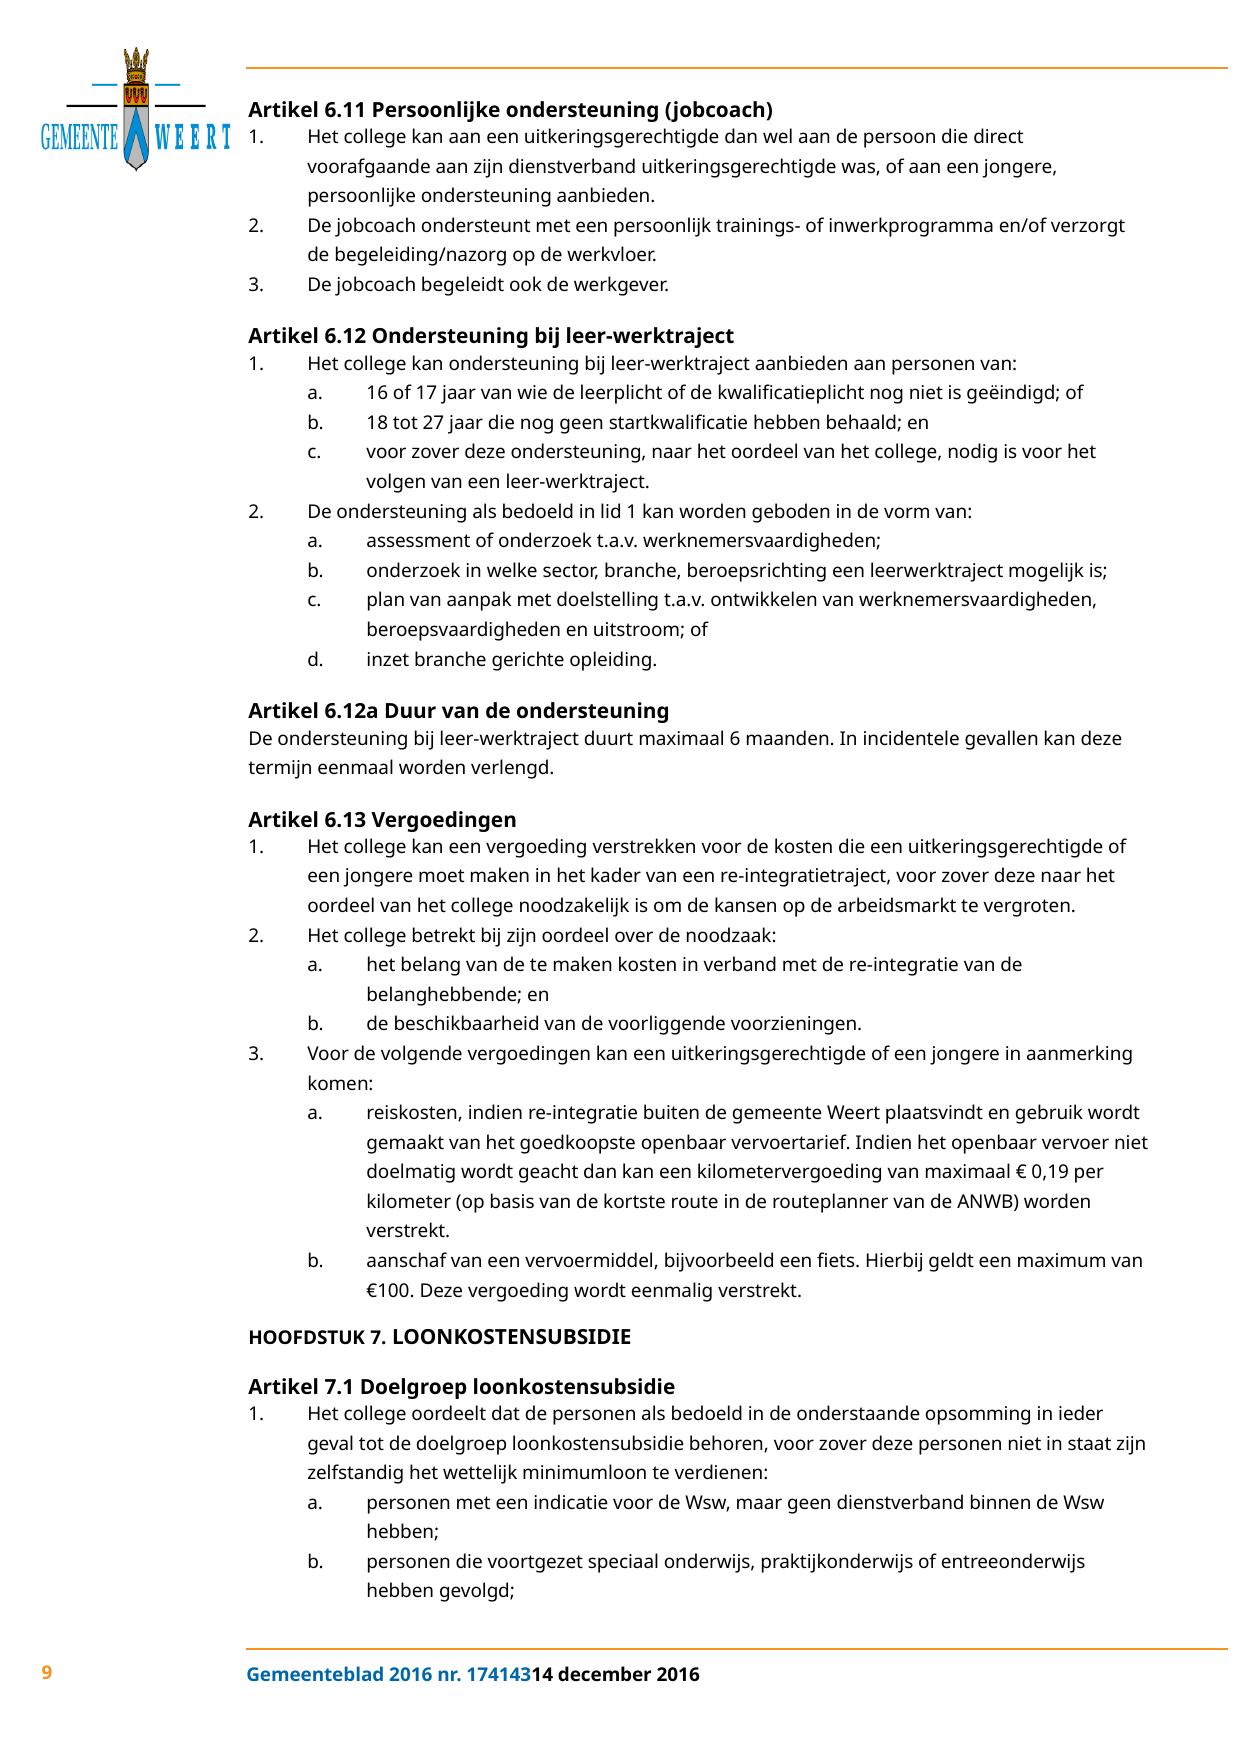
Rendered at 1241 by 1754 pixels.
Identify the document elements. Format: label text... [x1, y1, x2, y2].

list het belang van de te maken kosten in verband met de re-integratie van de belanghebbende; en [307, 951, 1152, 1007]
list personen die voortgezet speciaal onderwijs, praktijkonderwijs of entreeonderwijs hebben gevolgd; [307, 1548, 1152, 1603]
list personen met een indicatie voor de Wsw, maar geen dienstverband binnen de Wsw hebben; [307, 1489, 1152, 1544]
picture [41, 47, 231, 172]
text Artikel 6.13 Vergoedingen [248, 805, 1152, 833]
list assessment of onderzoek t.a.v. werknemersvaardigheden; [307, 527, 1152, 553]
text Artikel 6.12 Ondersteuning bij leer-werktraject [248, 322, 1152, 350]
list 16 of 17 jaar van wie de leerplicht of de kwalificatieplicht nog niet is geëindigd; of [307, 379, 1152, 405]
list onderzoek in welke sector, branche, beroepsrichting een leerwerktraject mogelijk is; [307, 557, 1152, 583]
text Artikel 7.1 Doelgroep loonkostensubsidie [248, 1372, 1152, 1400]
list inzet branche gerichte opleiding. [307, 646, 1152, 672]
list De ondersteuning als bedoeld in lid 1 kan worden geboden in de vorm van: [248, 498, 1152, 524]
list voor zover deze ondersteuning, naar het oordeel van het college, nodig is voor het volgen van een leer-werktraject. [307, 439, 1152, 494]
list De jobcoach begeleidt ook de werkgever. [248, 271, 1152, 297]
list Het college kan ondersteuning bij leer-werktraject aanbieden aan personen van: [248, 350, 1152, 376]
list aanschaf van een vervoermiddel, bijvoorbeeld een fiets. Hierbij geldt een maximum van €100. Deze vergoeding wordt eenmalig verstrekt. [307, 1247, 1152, 1303]
list Voor de volgende vergoedingen kan een uitkeringsgerechtigde of een jongere in aanmerking komen: [248, 1040, 1152, 1096]
list Het college kan aan een uitkeringsgerechtigde dan wel aan de persoon die direct voorafgaande aan zijn dienstverband uitkeringsgerechtigde was, of aan een jongere, persoonlijke ondersteuning aanbieden. [248, 123, 1152, 208]
text De ondersteuning bij leer-werktraject duurt maximaal 6 maanden. In incidentele gevallen kan deze termijn eenmaal worden verlengd. [248, 725, 1152, 780]
text Artikel 6.11 Persoonlijke ondersteuning (jobcoach) [248, 95, 1152, 123]
list plan van aanpak met doelstelling t.a.v. ontwikkelen van werknemersvaardigheden, beroepsvaardigheden en uitstroom; of [307, 587, 1152, 642]
list reiskosten, indien re-integratie buiten de gemeente Weert plaatsvindt en gebruik wordt gemaakt van het goedkoopste openbaar vervoertarief. Indien het openbaar vervoer niet doelmatig wordt geacht dan kan een kilometervergoeding van maximaal € 0,19 per kilometer (op basis van de kortste route in de routeplanner van de ANWB) worden verstrekt. [307, 1099, 1152, 1243]
list Het college oordeelt dat de personen als bedoeld in de onderstaande opsomming in ieder geval tot de doelgroep loonkostensubsidie behoren, voor zover deze personen niet in staat zijn zelfstandig het wettelijk minimumloon te verdienen: [248, 1400, 1152, 1485]
list Het college betrekt bij zijn oordeel over de noodzaak: [248, 922, 1152, 948]
list 18 tot 27 jaar die nog geen startkwalificatie hebben behaald; en [307, 409, 1152, 435]
text Artikel 6.12a Duur van de ondersteuning [248, 696, 1152, 725]
list Het college kan een vergoeding verstrekken voor de kosten die een uitkeringsgerechtigde of een jongere moet maken in het kader van een re-integratietraject, voor zover deze naar het oordeel van het college noodzakelijk is om de kansen op de arbeidsmarkt te vergroten. [248, 833, 1152, 918]
list de beschikbaarheid van de voorliggende voorzieningen. [307, 1011, 1152, 1036]
text HOOFDSTUK 7. LOONKOSTENSUBSIDIE [248, 1322, 1152, 1351]
list De jobcoach ondersteunt met een persoonlijk trainings- of inwerkprogramma en/of verzorgt de begeleiding/nazorg op de werkvloer. [248, 212, 1152, 267]
